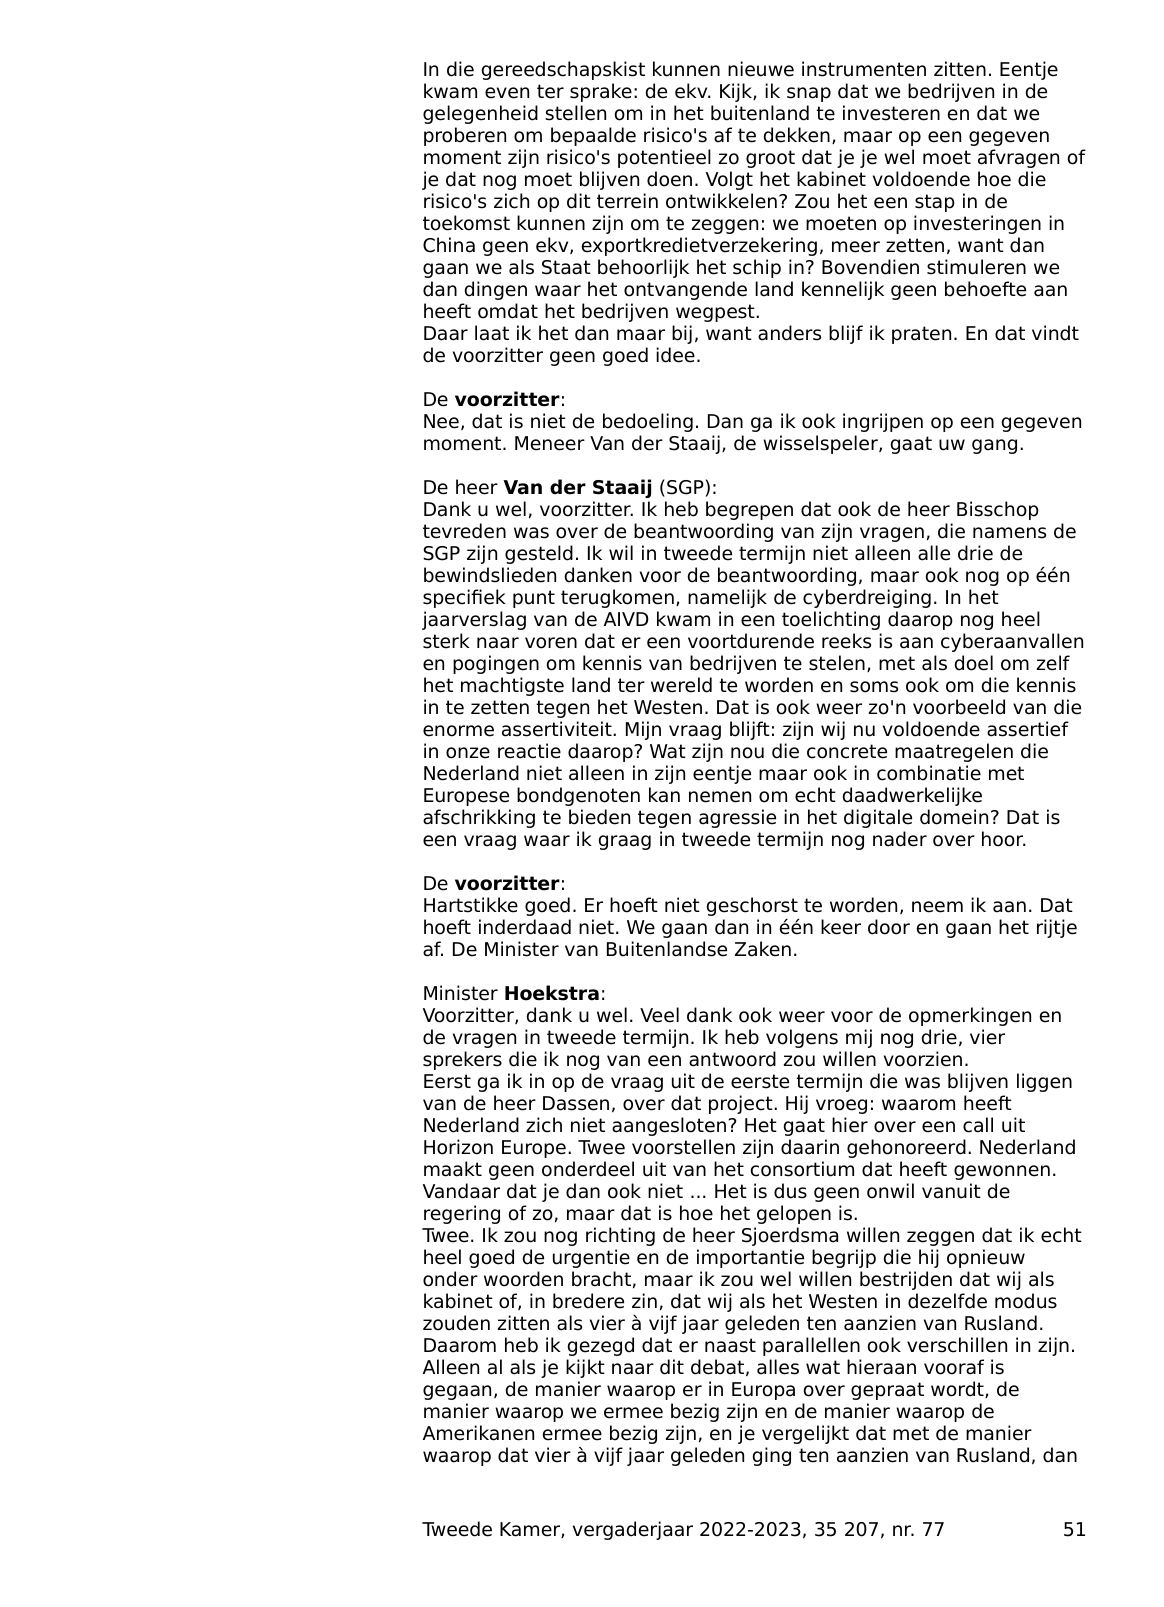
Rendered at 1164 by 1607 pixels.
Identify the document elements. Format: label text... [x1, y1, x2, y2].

text De voorzitter: [422, 389, 1087, 411]
text Minister Hoekstra: [422, 983, 1087, 1005]
text In die gereedschapskist kunnen nieuwe instrumenten zitten. Eentje kwam even ter sprake: de ekv. Kijk, ik snap dat we bedrijven in de gelegenheid stellen om in het buitenland te investeren en dat we proberen om bepaalde risico's af te dekken, maar op een gegeven moment zijn risico's potentieel zo groot dat je je wel moet afvragen of je dat nog moet blijven doen. Volgt het kabinet voldoende hoe die risico's zich op dit terrein ontwikkelen? Zou het een stap in de toekomst kunnen zijn om te zeggen: we moeten op investeringen in China geen ekv, exportkredietverzekering, meer zetten, want dan gaan we als Staat behoorlijk het schip in? Bovendien stimuleren we dan dingen waar het ontvangende land kennelijk geen behoefte aan heeft omdat het bedrijven wegpest. [422, 59, 1087, 323]
text Dank u wel, voorzitter. Ik heb begrepen dat ook de heer Bisschop tevreden was over de beantwoording van zijn vragen, die namens de SGP zijn gesteld. Ik wil in tweede termijn niet alleen alle drie de bewindslieden danken voor de beantwoording, maar ook nog op één specifiek punt terugkomen, namelijk de cyberdreiging. In het jaarverslag van de AIVD kwam in een toelichting daarop nog heel sterk naar voren dat er een voortdurende reeks is aan cyberaanvallen en pogingen om kennis van bedrijven te stelen, met als doel om zelf het machtigste land ter wereld te worden en soms ook om die kennis in te zetten tegen het Westen. Dat is ook weer zo'n voorbeeld van die enorme assertiviteit. Mijn vraag blijft: zijn wij nu voldoende assertief in onze reactie daarop? Wat zijn nou die concrete maatregelen die Nederland niet alleen in zijn eentje maar ook in combinatie met Europese bondgenoten kan nemen om echt daadwerkelijke afschrikking te bieden tegen agressie in het digitale domein? Dat is een vraag waar ik graag in tweede termijn nog nader over hoor. [422, 499, 1087, 851]
text Eerst ga ik in op de vraag uit de eerste termijn die was blijven liggen van de heer Dassen, over dat project. Hij vroeg: waarom heeft Nederland zich niet aangesloten? Het gaat hier over een call uit Horizon Europe. Twee voorstellen zijn daarin gehonoreerd. Nederland maakt geen onderdeel uit van het consortium dat heeft gewonnen. Vandaar dat je dan ook niet ... Het is dus geen onwil vanuit de regering of zo, maar dat is hoe het gelopen is. [422, 1071, 1087, 1225]
text Hartstikke goed. Er hoeft niet geschorst te worden, neem ik aan. Dat hoeft inderdaad niet. We gaan dan in één keer door en gaan het rijtje af. De Minister van Buitenlandse Zaken. [422, 895, 1087, 961]
text De heer Van der Staaij (SGP): [422, 477, 1087, 499]
text Twee. Ik zou nog richting de heer Sjoerdsma willen zeggen dat ik echt heel goed de urgentie en de importantie begrijp die hij opnieuw onder woorden bracht, maar ik zou wel willen bestrijden dat wij als kabinet of, in bredere zin, dat wij als het Westen in dezelfde modus zouden zitten als vier à vijf jaar geleden ten aanzien van Rusland. Daarom heb ik gezegd dat er naast parallellen ook verschillen in zijn. Alleen al als je kijkt naar dit debat, alles wat hieraan vooraf is gegaan, de manier waarop er in Europa over gepraat wordt, de manier waarop we ermee bezig zijn en de manier waarop de Amerikanen ermee bezig zijn, en je vergelijkt dat met de manier waarop dat vier à vijf jaar geleden ging ten aanzien van Rusland, dan [422, 1225, 1087, 1467]
text Daar laat ik het dan maar bij, want anders blijf ik praten. En dat vindt de voorzitter geen goed idee. [422, 323, 1087, 367]
text De voorzitter: [422, 873, 1087, 895]
text Nee, dat is niet de bedoeling. Dan ga ik ook ingrijpen op een gegeven moment. Meneer Van der Staaij, de wisselspeler, gaat uw gang. [422, 411, 1087, 455]
text Voorzitter, dank u wel. Veel dank ook weer voor de opmerkingen en de vragen in tweede termijn. Ik heb volgens mij nog drie, vier sprekers die ik nog van een antwoord zou willen voorzien. [422, 1005, 1087, 1071]
